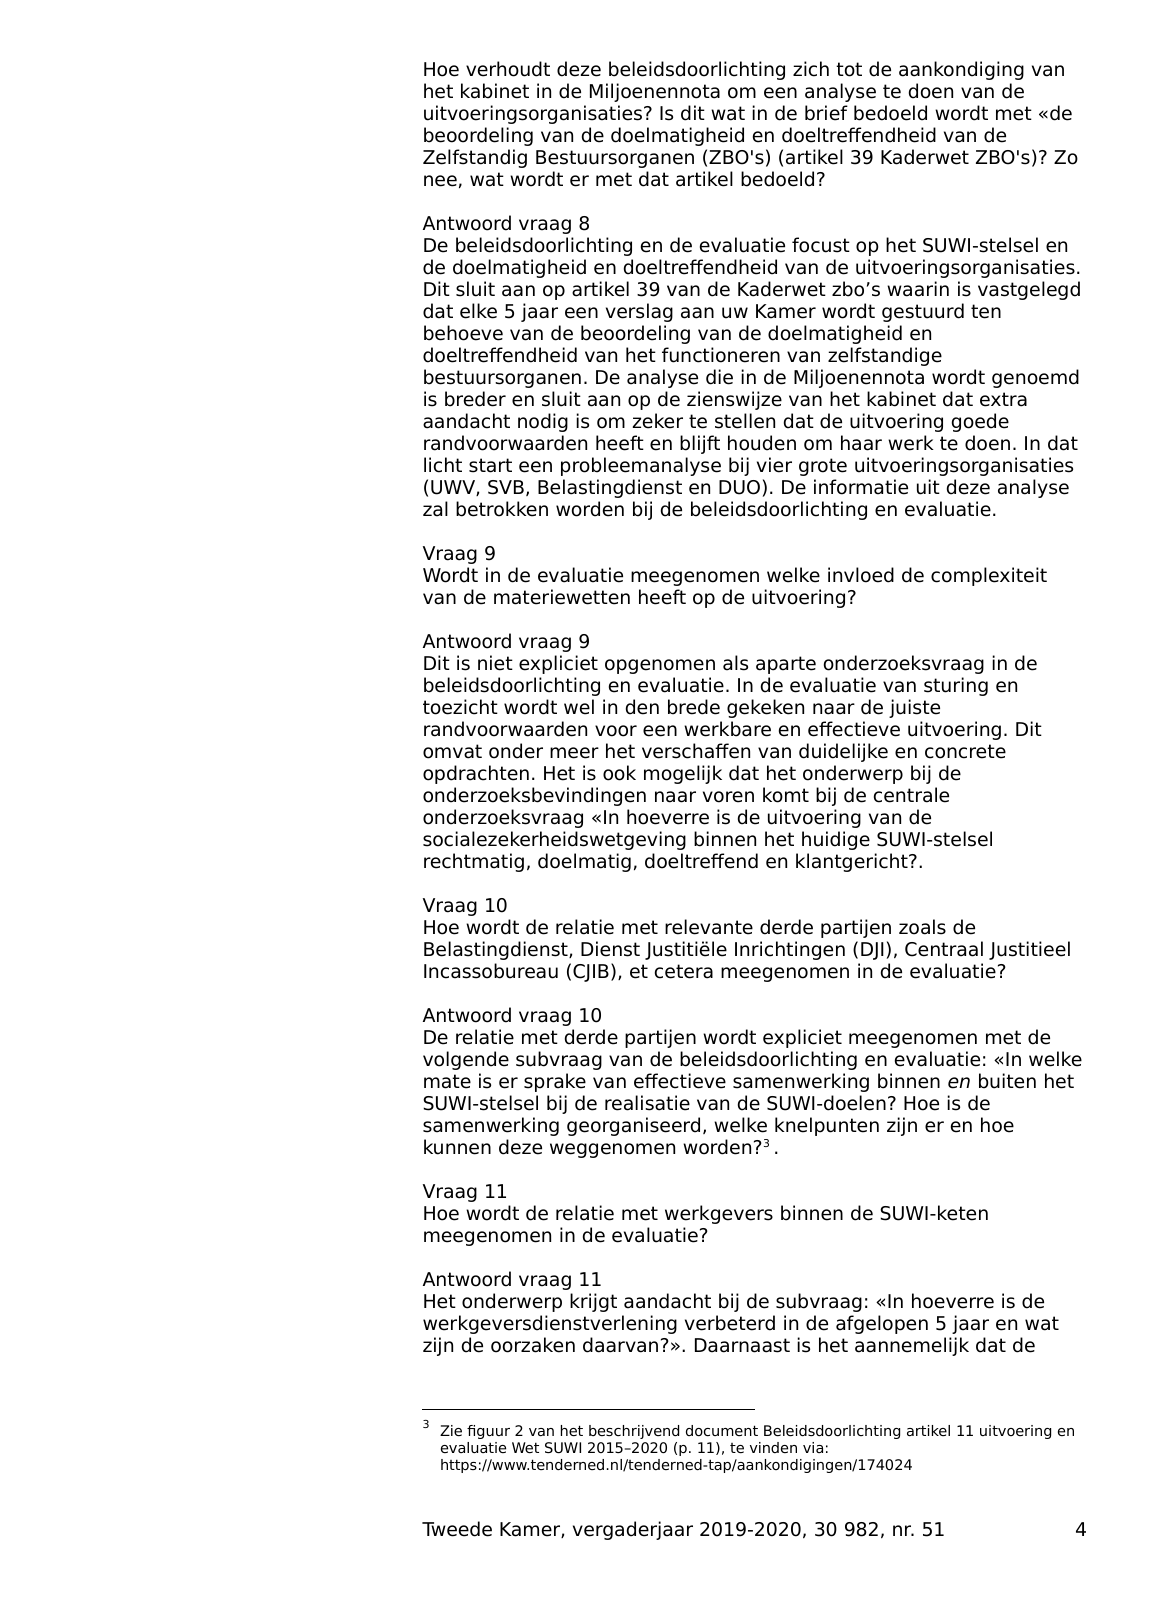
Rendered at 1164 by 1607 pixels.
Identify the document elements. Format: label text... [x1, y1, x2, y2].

text Antwoord vraag 8 [422, 213, 1087, 235]
text Vraag 9 [422, 543, 1087, 565]
text Vraag 11 [422, 1181, 1087, 1203]
text Vraag 10 [422, 895, 1087, 917]
text Hoe wordt de relatie met relevante derde partijen zoals de Belastingdienst, Dienst Justitiële Inrichtingen (DJI), Centraal Justitieel Incassobureau (CJIB), et cetera meegenomen in de evaluatie? [422, 917, 1087, 983]
text Dit is niet expliciet opgenomen als aparte onderzoeksvraag in de beleidsdoorlichting en evaluatie. In de evaluatie van sturing en toezicht wordt wel in den brede gekeken naar de juiste randvoorwaarden voor een werkbare en effectieve uitvoering. Dit omvat onder meer het verschaffen van duidelijke en concrete opdrachten. Het is ook mogelijk dat het onderwerp bij de onderzoeksbevindingen naar voren komt bij de centrale onderzoeksvraag «In hoeverre is de uitvoering van de socialezekerheidswetgeving binnen het huidige SUWI-stelsel rechtmatig, doelmatig, doeltreffend en klantgericht?. [422, 653, 1087, 873]
text Wordt in de evaluatie meegenomen welke invloed de complexiteit van de materiewetten heeft op de uitvoering? [422, 565, 1087, 609]
text Antwoord vraag 10 [422, 1005, 1087, 1027]
text De beleidsdoorlichting en de evaluatie focust op het SUWI-stelsel en de doelmatigheid en doeltreffendheid van de uitvoeringsorganisaties. Dit sluit aan op artikel 39 van de Kaderwet zbo’s waarin is vastgelegd dat elke 5 jaar een verslag aan uw Kamer wordt gestuurd ten behoeve van de beoordeling van de doelmatigheid en doeltreffendheid van het functioneren van zelfstandige bestuursorganen. De analyse die in de Miljoenennota wordt genoemd is breder en sluit aan op de zienswijze van het kabinet dat extra aandacht nodig is om zeker te stellen dat de uitvoering goede randvoorwaarden heeft en blijft houden om haar werk te doen. In dat licht start een probleemanalyse bij vier grote uitvoeringsorganisaties (UWV, SVB, Belastingdienst en DUO). De informatie uit deze analyse zal betrokken worden bij de beleidsdoorlichting en evaluatie. [422, 235, 1087, 521]
text Het onderwerp krijgt aandacht bij de subvraag: «In hoeverre is de werkgeversdienstverlening verbeterd in de afgelopen 5 jaar en wat zijn de oorzaken daarvan?». Daarnaast is het aannemelijk dat de [422, 1291, 1087, 1357]
text De relatie met derde partijen wordt expliciet meegenomen met de volgende subvraag van de beleidsdoorlichting en evaluatie: «In welke mate is er sprake van effectieve samenwerking binnen en buiten het SUWI-stelsel bij de realisatie van de SUWI-doelen? Hoe is de samenwerking georganiseerd, welke knelpunten zijn er en hoe kunnen deze weggenomen worden?. [422, 1027, 1087, 1159]
text Antwoord vraag 11 [422, 1269, 1087, 1291]
text Antwoord vraag 9 [422, 631, 1087, 653]
text Hoe wordt de relatie met werkgevers binnen de SUWI-keten meegenomen in de evaluatie? [422, 1203, 1087, 1247]
text Hoe verhoudt deze beleidsdoorlichting zich tot de aankondiging van het kabinet in de Miljoenennota om een analyse te doen van de uitvoeringsorganisaties? Is dit wat in de brief bedoeld wordt met «de beoordeling van de doelmatigheid en doeltreffendheid van de Zelfstandig Bestuursorganen (ZBO's) (artikel 39 Kaderwet ZBO's)? Zo nee, wat wordt er met dat artikel bedoeld? [422, 59, 1087, 191]
text Zie figuur 2 van het beschrijvend document Beleidsdoorlichting artikel 11 uitvoering en evaluatie Wet SUWI 2015–2020 (p. 11), te vinden via: https://www.tenderned.nl/tenderned-tap/aankondigingen/174024 [422, 1418, 1087, 1474]
